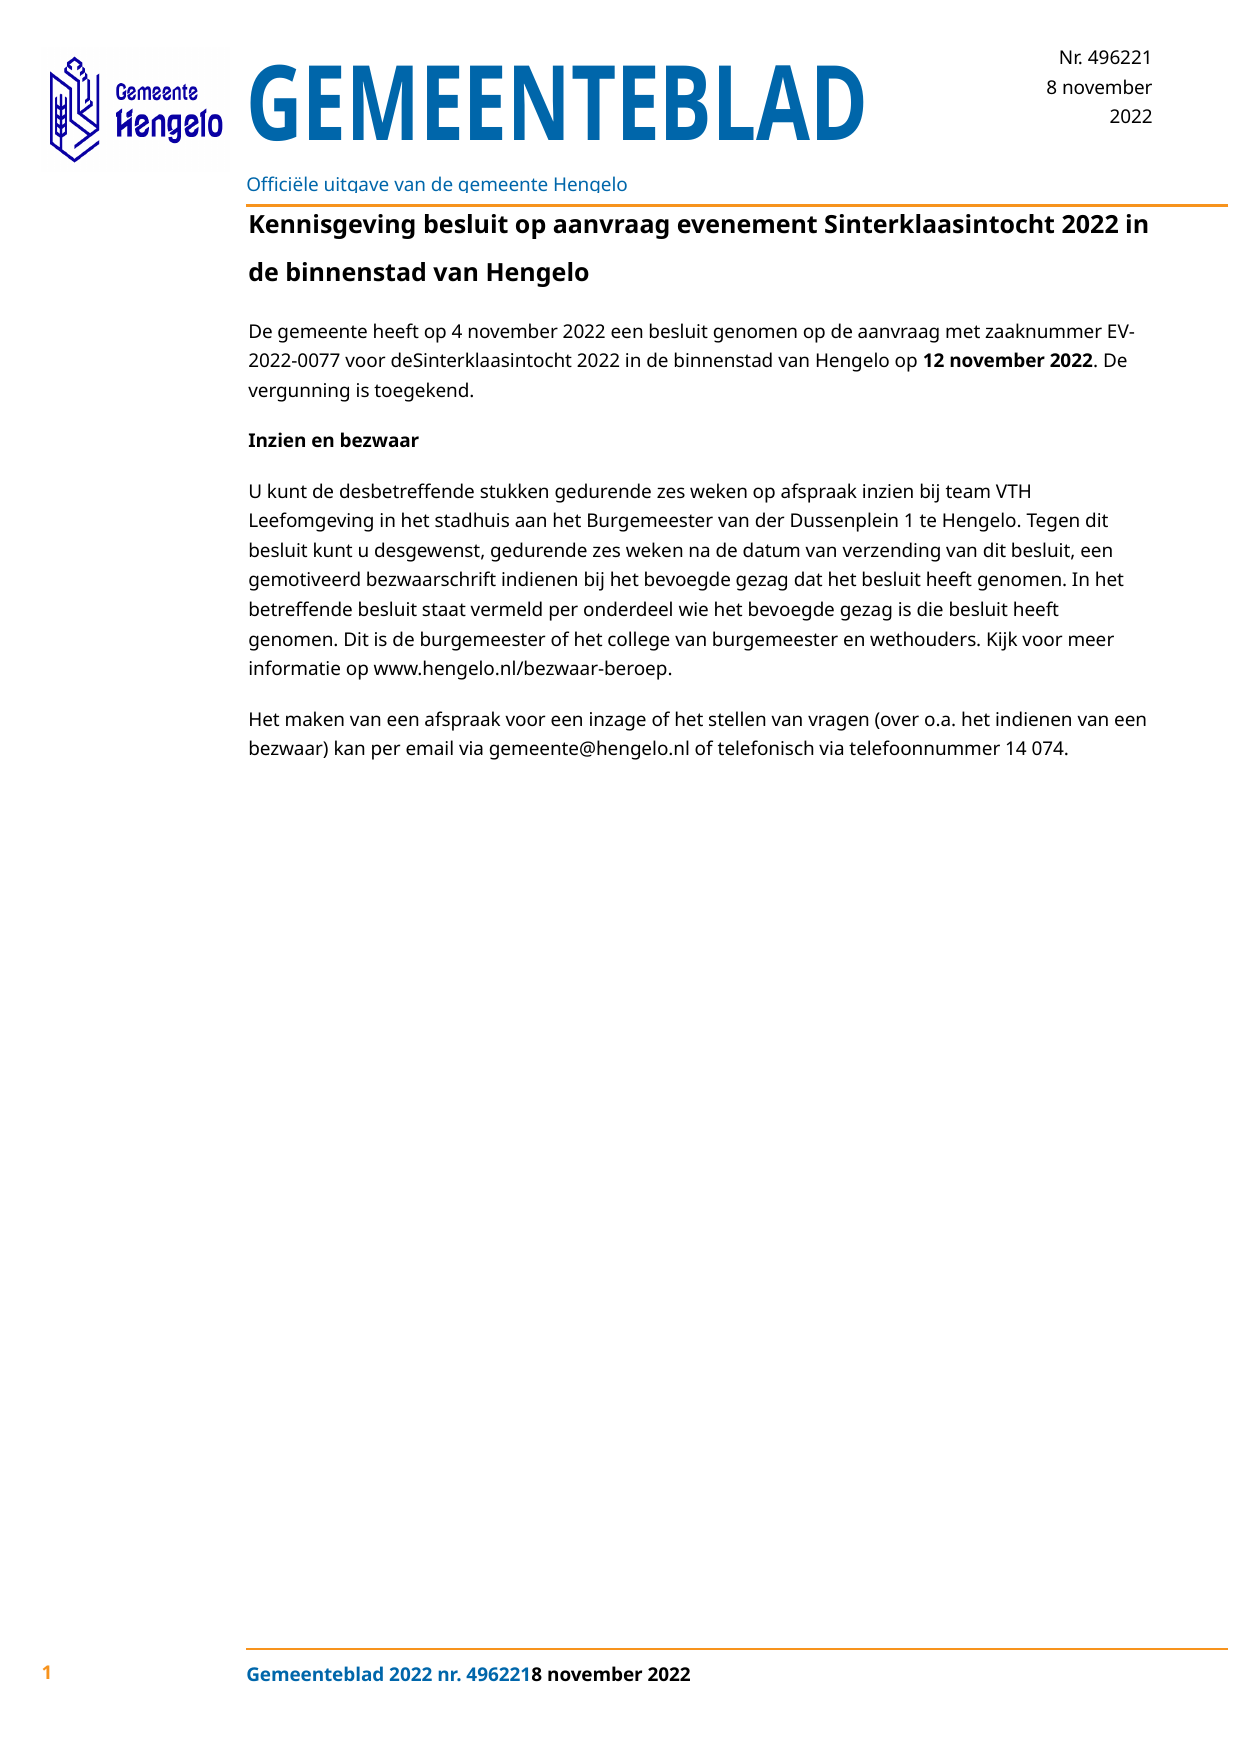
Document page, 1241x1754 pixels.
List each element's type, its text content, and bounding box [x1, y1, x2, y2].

text Inzien en bezwaar [248, 427, 1152, 453]
text Kennisgeving besluit op aanvraag evenement Sinterklaasintocht 2022 in de binnenstad van Hengelo [248, 207, 1152, 288]
text Het maken van een afspraak voor een inzage of het stellen van vragen (over o.a. het indienen van een bezwaar) kan per email via gemeente@hengelo.nl of telefonisch via telefoonnummer 14 074. [248, 706, 1152, 761]
text U kunt de desbetreffende stukken gedurende zes weken op afspraak inzien bij team VTH Leefomgeving in het stadhuis aan het Burgemeester van der Dussenplein 1 te Hengelo. Tegen dit besluit kunt u desgewenst, gedurende zes weken na de datum van verzending van dit besluit, een gemotiveerd bezwaarschrift indienen bij het bevoegde gezag dat het besluit heeft genomen. In het betreffende besluit staat vermeld per onderdeel wie het bevoegde gezag is die besluit heeft genomen. Dit is de burgemeester of het college van burgemeester en wethouders. Kijk voor meer informatie op www.hengelo.nl/bezwaar-beroep. [248, 478, 1152, 681]
picture [41, 47, 231, 172]
text De gemeente heeft op 4 november 2022 een besluit genomen op de aanvraag met zaaknummer EV-2022-0077 voor deSinterklaasintocht 2022 in de binnenstad van Hengelo op 12 november 2022. De vergunning is toegekend. [248, 318, 1152, 403]
